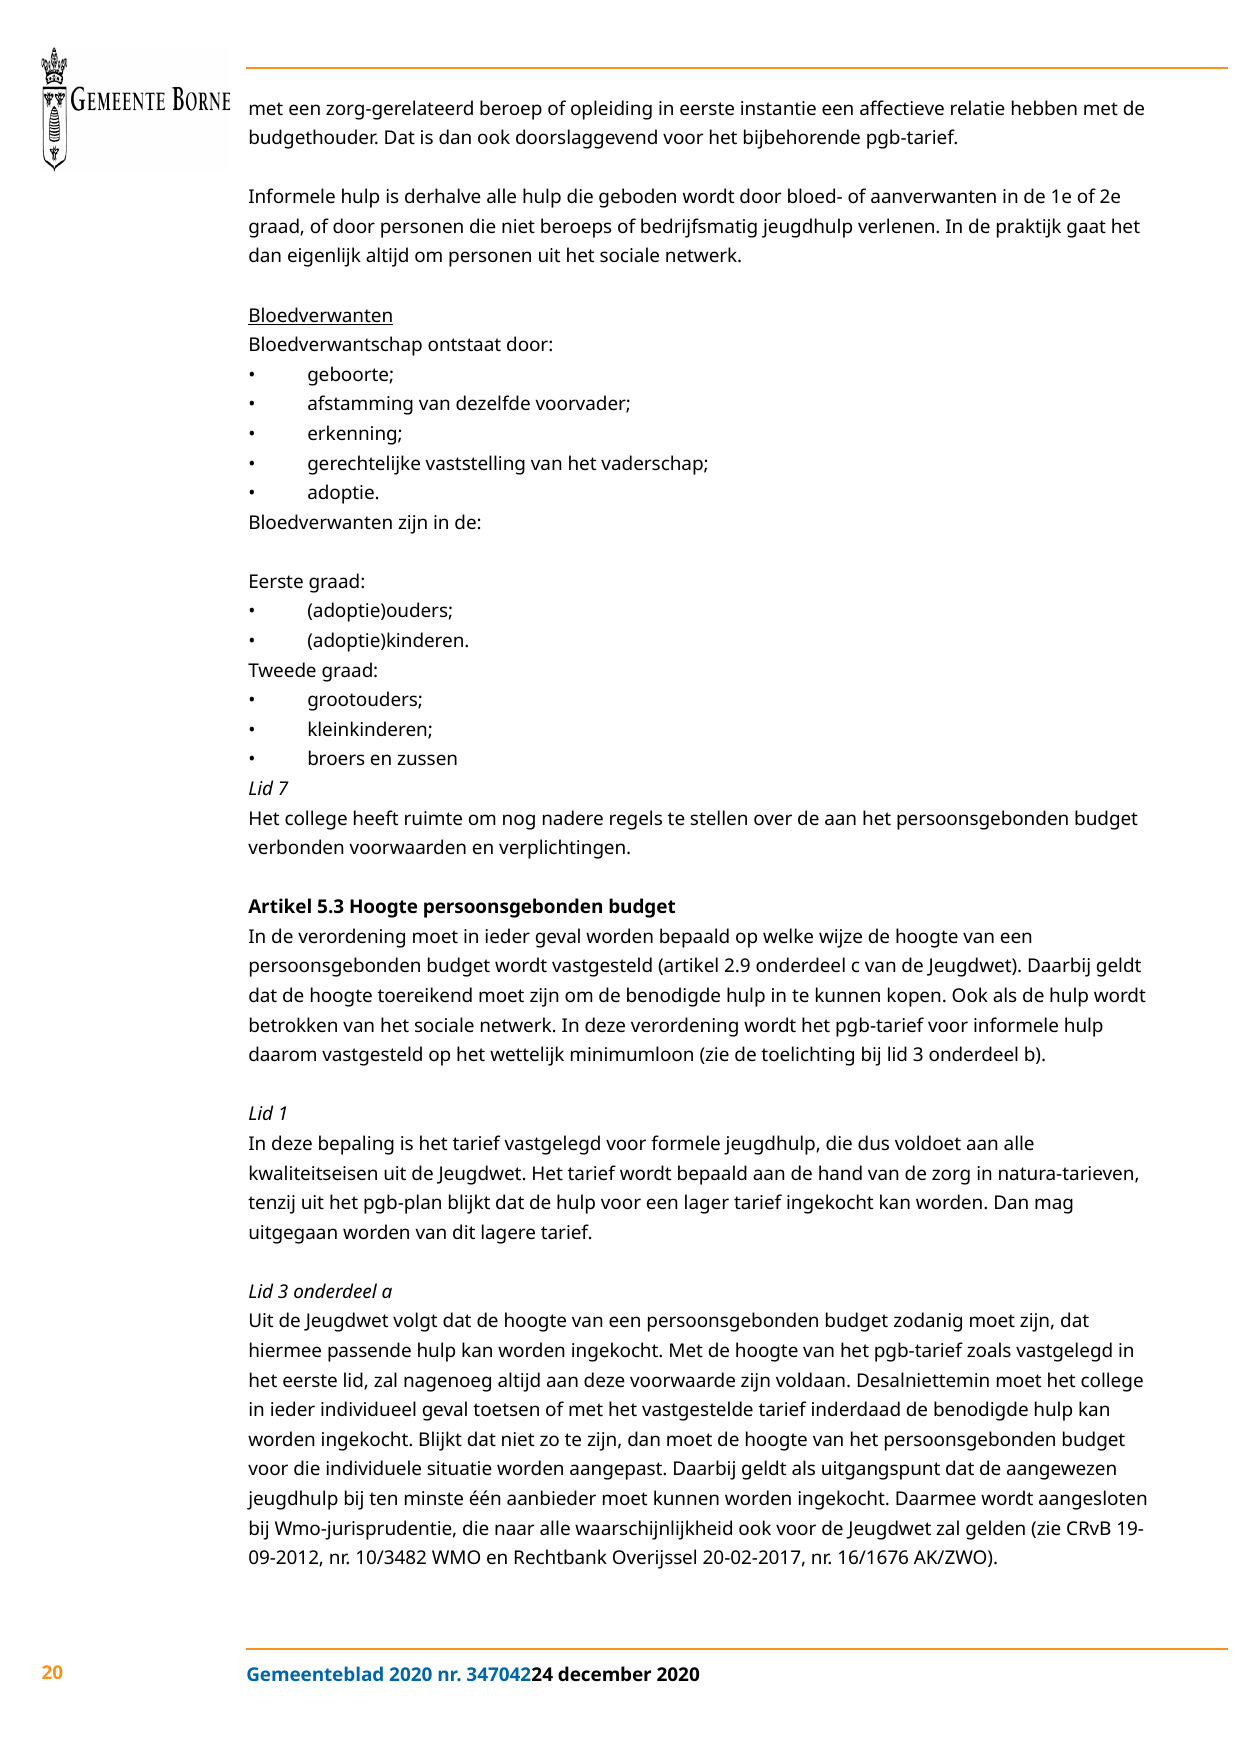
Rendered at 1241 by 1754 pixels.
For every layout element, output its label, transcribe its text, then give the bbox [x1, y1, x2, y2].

text Het college heeft ruimte om nog nadere regels te stellen over de aan het persoonsgebonden budget verbonden voorwaarden en verplichtingen. [248, 805, 1152, 860]
text In de verordening moet in ieder geval worden bepaald op welke wijze de hoogte van een persoonsgebonden budget wordt vastgesteld (artikel 2.9 onderdeel c van de Jeugdwet). Daarbij geldt dat de hoogte toereikend moet zijn om de benodigde hulp in te kunnen kopen. Ook als de hulp wordt betrokken van het sociale netwerk. In deze verordening wordt het pgb-tarief voor informele hulp daarom vastgesteld op het wettelijk minimumloon (zie de toelichting bij lid 3 onderdeel b). [248, 923, 1152, 1067]
text Lid 1 [248, 1101, 1152, 1126]
list (adoptie)kinderen. [248, 627, 1152, 653]
list gerechtelijke vaststelling van het vaderschap; [248, 450, 1152, 476]
text Lid 3 onderdeel a [248, 1278, 1152, 1304]
text Eerste graad: [248, 568, 1152, 594]
list broers en zussen [248, 746, 1152, 771]
list afstamming van dezelfde voorvader; [248, 391, 1152, 416]
list grootouders; [248, 686, 1152, 712]
text Bloedverwanten zijn in de: [248, 509, 1152, 535]
text Lid 7 [248, 775, 1152, 801]
list kleinkinderen; [248, 716, 1152, 742]
list geboorte; [248, 361, 1152, 387]
list (adoptie)ouders; [248, 598, 1152, 623]
text Bloedverwantschap ontstaat door: [248, 331, 1152, 357]
text Bloedverwanten [248, 302, 1152, 328]
list erkenning; [248, 420, 1152, 446]
text In deze bepaling is het tarief vastgelegd voor formele jeugdhulp, die dus voldoet aan alle kwaliteitseisen uit de Jeugdwet. Het tarief wordt bepaald aan de hand van de zorg in natura-tarieven, tenzij uit het pgb-plan blijkt dat de hulp voor een lager tarief ingekocht kan worden. Dan mag uitgegaan worden van dit lagere tarief. [248, 1130, 1152, 1245]
text Informele hulp is derhalve alle hulp die geboden wordt door bloed- of aanverwanten in de 1e of 2e graad, of door personen die niet beroeps of bedrijfsmatig jeugdhulp verlenen. In de praktijk gaat het dan eigenlijk altijd om personen uit het sociale netwerk. [248, 183, 1152, 268]
list adoptie. [248, 479, 1152, 505]
picture [41, 47, 231, 172]
text Uit de Jeugdwet volgt dat de hoogte van een persoonsgebonden budget zodanig moet zijn, dat hiermee passende hulp kan worden ingekocht. Met de hoogte van het pgb-tarief zoals vastgelegd in het eerste lid, zal nagenoeg altijd aan deze voorwaarde zijn voldaan. Desalniettemin moet het college in ieder individueel geval toetsen of met het vastgestelde tarief inderdaad de benodigde hulp kan worden ingekocht. Blijkt dat niet zo te zijn, dan moet de hoogte van het persoonsgebonden budget voor die individuele situatie worden aangepast. Daarbij geldt als uitgangspunt dat de aangewezen jeugdhulp bij ten minste één aanbieder moet kunnen worden ingekocht. Daarmee wordt aangesloten bij Wmo-jurisprudentie, die naar alle waarschijnlijkheid ook voor de Jeugdwet zal gelden (zie CRvB 19-09-2012, nr. 10/3482 WMO en Rechtbank Overijssel 20-02-2017, nr. 16/1676 AK/ZWO). [248, 1308, 1152, 1570]
text met een zorg-gerelateerd beroep of opleiding in eerste instantie een affectieve relatie hebben met de budgethouder. Dat is dan ook doorslaggevend voor het bijbehorende pgb-tarief. [248, 95, 1152, 150]
text Tweede graad: [248, 657, 1152, 683]
text Artikel 5.3 Hoogte persoonsgebonden budget [248, 893, 1152, 919]
